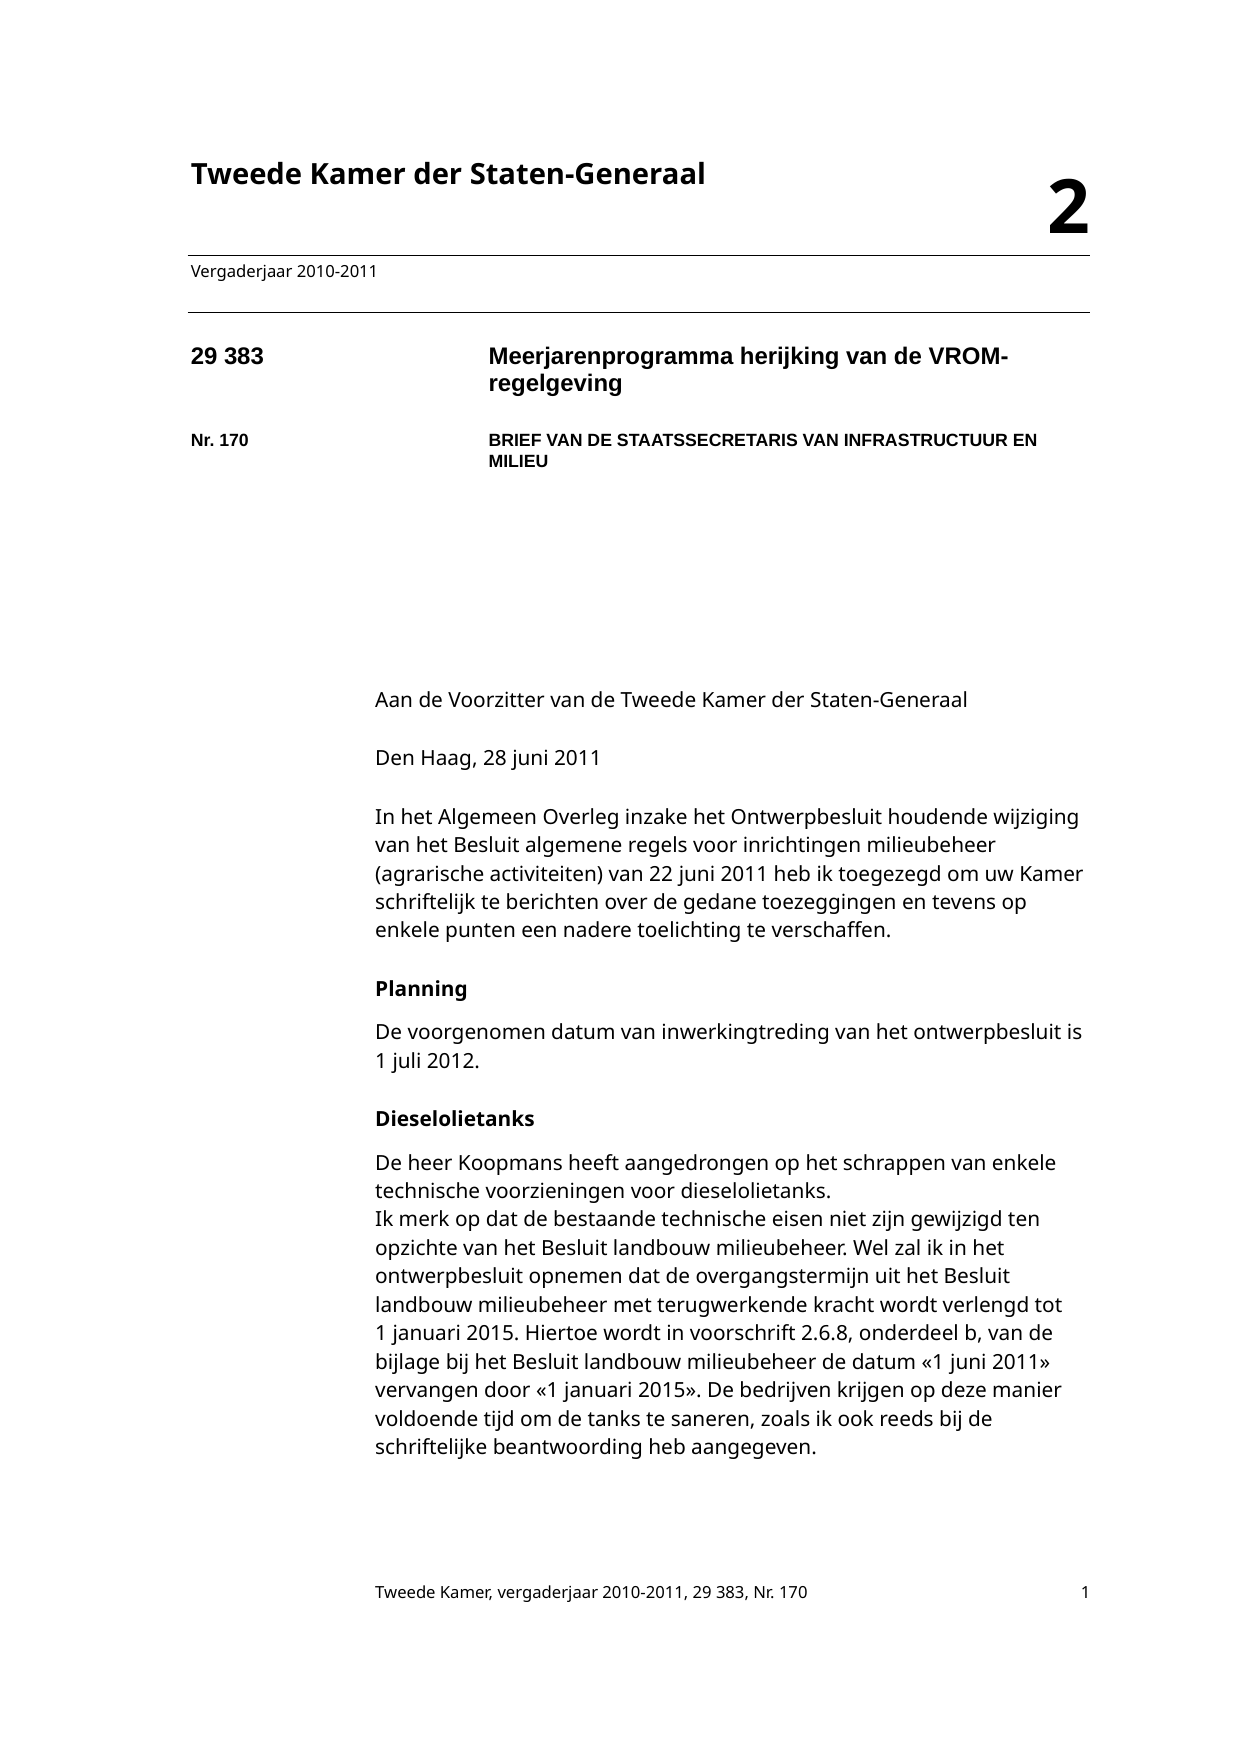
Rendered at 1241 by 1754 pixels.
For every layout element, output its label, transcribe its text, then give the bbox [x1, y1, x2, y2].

table_cell Meerjarenprogramma herijking van de VROM-regelgeving [485, 339, 1090, 427]
table_cell [485, 256, 1090, 312]
table_cell [188, 313, 485, 339]
table_cell Vergaderjaar 2010-2011 [188, 256, 485, 312]
table_cell Nr. 170 [188, 427, 485, 566]
table_cell 29 383 [188, 339, 485, 427]
text In het Algemeen Overleg inzake het Ontwerpbesluit houdende wijziging van het Besluit algemene regels voor inrichtingen milieubeheer (agrarische activiteiten) van 22 juni 2011 heb ik toegezegd om uw Kamer schriftelijk te berichten over de gedane toezeggingen en tevens op enkele punten een nadere toelichting te verschaffen. [375, 802, 1090, 944]
table_cell BRIEF VAN DE STAATSSECRETARIS VAN INFRASTRUCTUUR EN MILIEU [485, 427, 1090, 566]
table_header Tweede Kamer der Staten-Generaal [188, 150, 909, 255]
text Planning [375, 974, 1090, 1002]
table_cell [485, 313, 1090, 339]
table_header 2 [910, 150, 1090, 255]
text Dieselolietanks [375, 1104, 1090, 1133]
text Aan de Voorzitter van de Tweede Kamer der Staten-Generaal [375, 685, 1090, 713]
text De heer Koopmans heeft aangedrongen op het schrappen van enkele technische voorzieningen voor dieselolietanks. [375, 1148, 1090, 1204]
text Ik merk op dat de bestaande technische eisen niet zijn gewijzigd ten opzichte van het Besluit landbouw milieubeheer. Wel zal ik in het ontwerpbesluit opnemen dat de overgangstermijn uit het Besluit landbouw milieubeheer met terugwerkende kracht wordt verlengd tot 1 januari 2015. Hiertoe wordt in voorschrift 2.6.8, onderdeel b, van de bijlage bij het Besluit landbouw milieubeheer de datum «1 juni 2011» vervangen door «1 januari 2015». De bedrijven krijgen op deze manier voldoende tijd om de tanks te saneren, zoals ik ook reeds bij de schriftelijke beantwoording heb aangegeven. [375, 1204, 1090, 1461]
text De voorgenomen datum van inwerkingtreding van het ontwerpbesluit is 1 juli 2012. [375, 1017, 1090, 1074]
text Den Haag, 28 juni 2011 [375, 743, 1090, 772]
